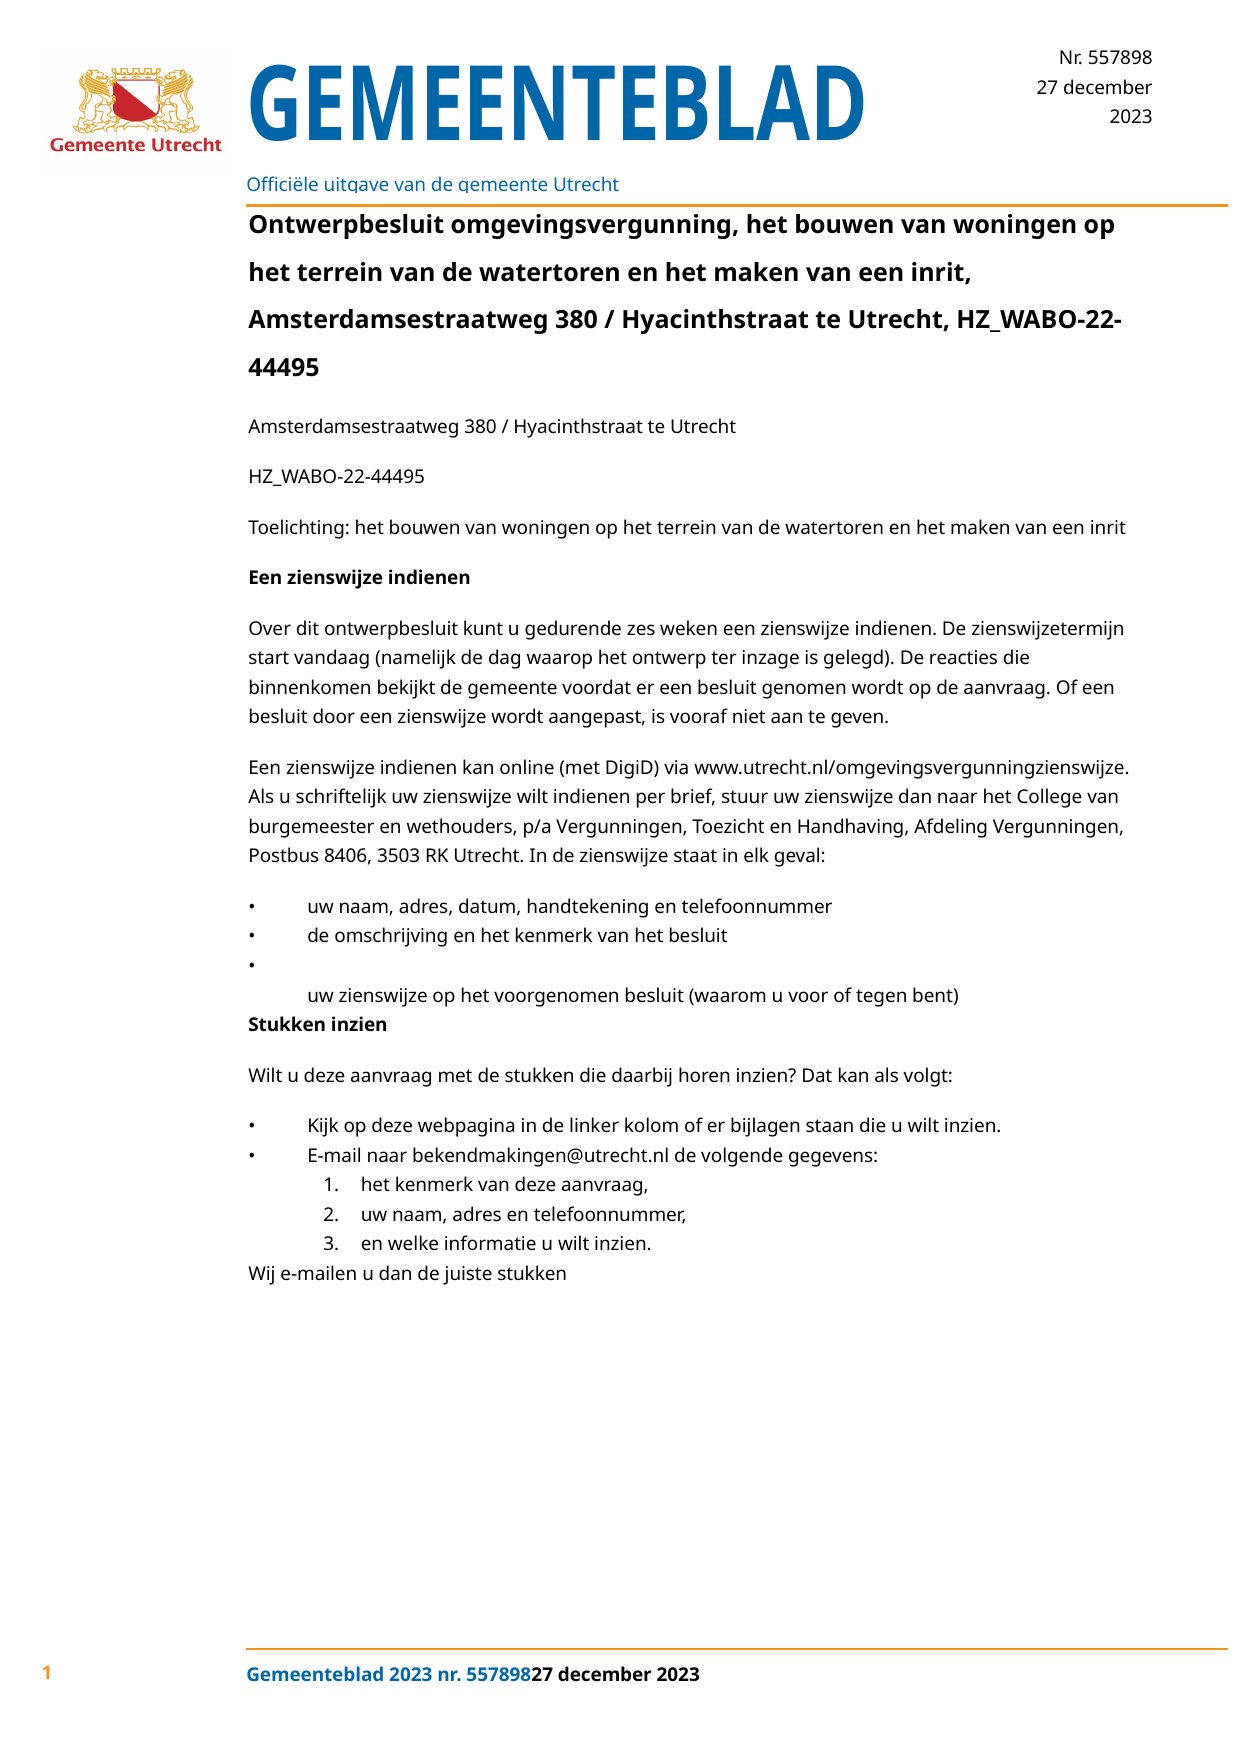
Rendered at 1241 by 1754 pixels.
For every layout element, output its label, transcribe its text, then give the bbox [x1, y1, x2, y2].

list uw naam, adres, datum, handtekening en telefoonnummer [248, 893, 1152, 919]
list Kijk op deze webpagina in de linker kolom of er bijlagen staan die u wilt inzien. [248, 1112, 1152, 1138]
list de omschrijving en het kenmerk van het besluit [248, 923, 1152, 948]
text Ontwerpbesluit omgevingsvergunning, het bouwen van woningen op het terrein van de watertoren en het maken van een inrit, Amsterdamsestraatweg 380 / Hyacinthstraat te Utrecht, HZ_WABO-22-44495 [248, 207, 1152, 384]
text HZ_WABO-22-44495 [248, 463, 1152, 489]
list en welke informatie u wilt inzien. [323, 1231, 1152, 1256]
text Een zienswijze indienen [248, 564, 1152, 590]
text Een zienswijze indienen kan online (met DigiD) via www.utrecht.nl/omgevingsvergunningzienswijze. Als u schriftelijk uw zienswijze wilt indienen per brief, stuur uw zienswijze dan naar het College van burgemeester en wethouders, p/a Vergunningen, Toezicht en Handhaving, Afdeling Vergunningen, Postbus 8406, 3503 RK Utrecht. In de zienswijze staat in elk geval: [248, 754, 1152, 868]
text Toelichting: het bouwen van woningen op het terrein van de watertoren en het maken van een inrit [248, 514, 1152, 540]
text Stukken inzien [248, 1011, 1152, 1037]
list uw naam, adres en telefoonnummer, [323, 1201, 1152, 1227]
text Amsterdamsestraatweg 380 / Hyacinthstraat te Utrecht [248, 413, 1152, 439]
list het kenmerk van deze aanvraag, [323, 1171, 1152, 1197]
picture [41, 47, 231, 172]
list E-mail naar bekendmakingen@utrecht.nl de volgende gegevens: [248, 1142, 1152, 1168]
list uw zienswijze op het voorgenomen besluit (waarom u voor of tegen bent) [248, 982, 1152, 1008]
text Wij e-mailen u dan de juiste stukken [248, 1260, 1152, 1286]
text Over dit ontwerpbesluit kunt u gedurende zes weken een zienswijze indienen. De zienswijzetermijn start vandaag (namelijk de dag waarop het ontwerp ter inzage is gelegd). De reacties die binnenkomen bekijkt de gemeente voordat er een besluit genomen wordt op de aanvraag. Of een besluit door een zienswijze wordt aangepast, is vooraf niet aan te geven. [248, 615, 1152, 729]
text Wilt u deze aanvraag met de stukken die daarbij horen inzien? Dat kan als volgt: [248, 1062, 1152, 1088]
